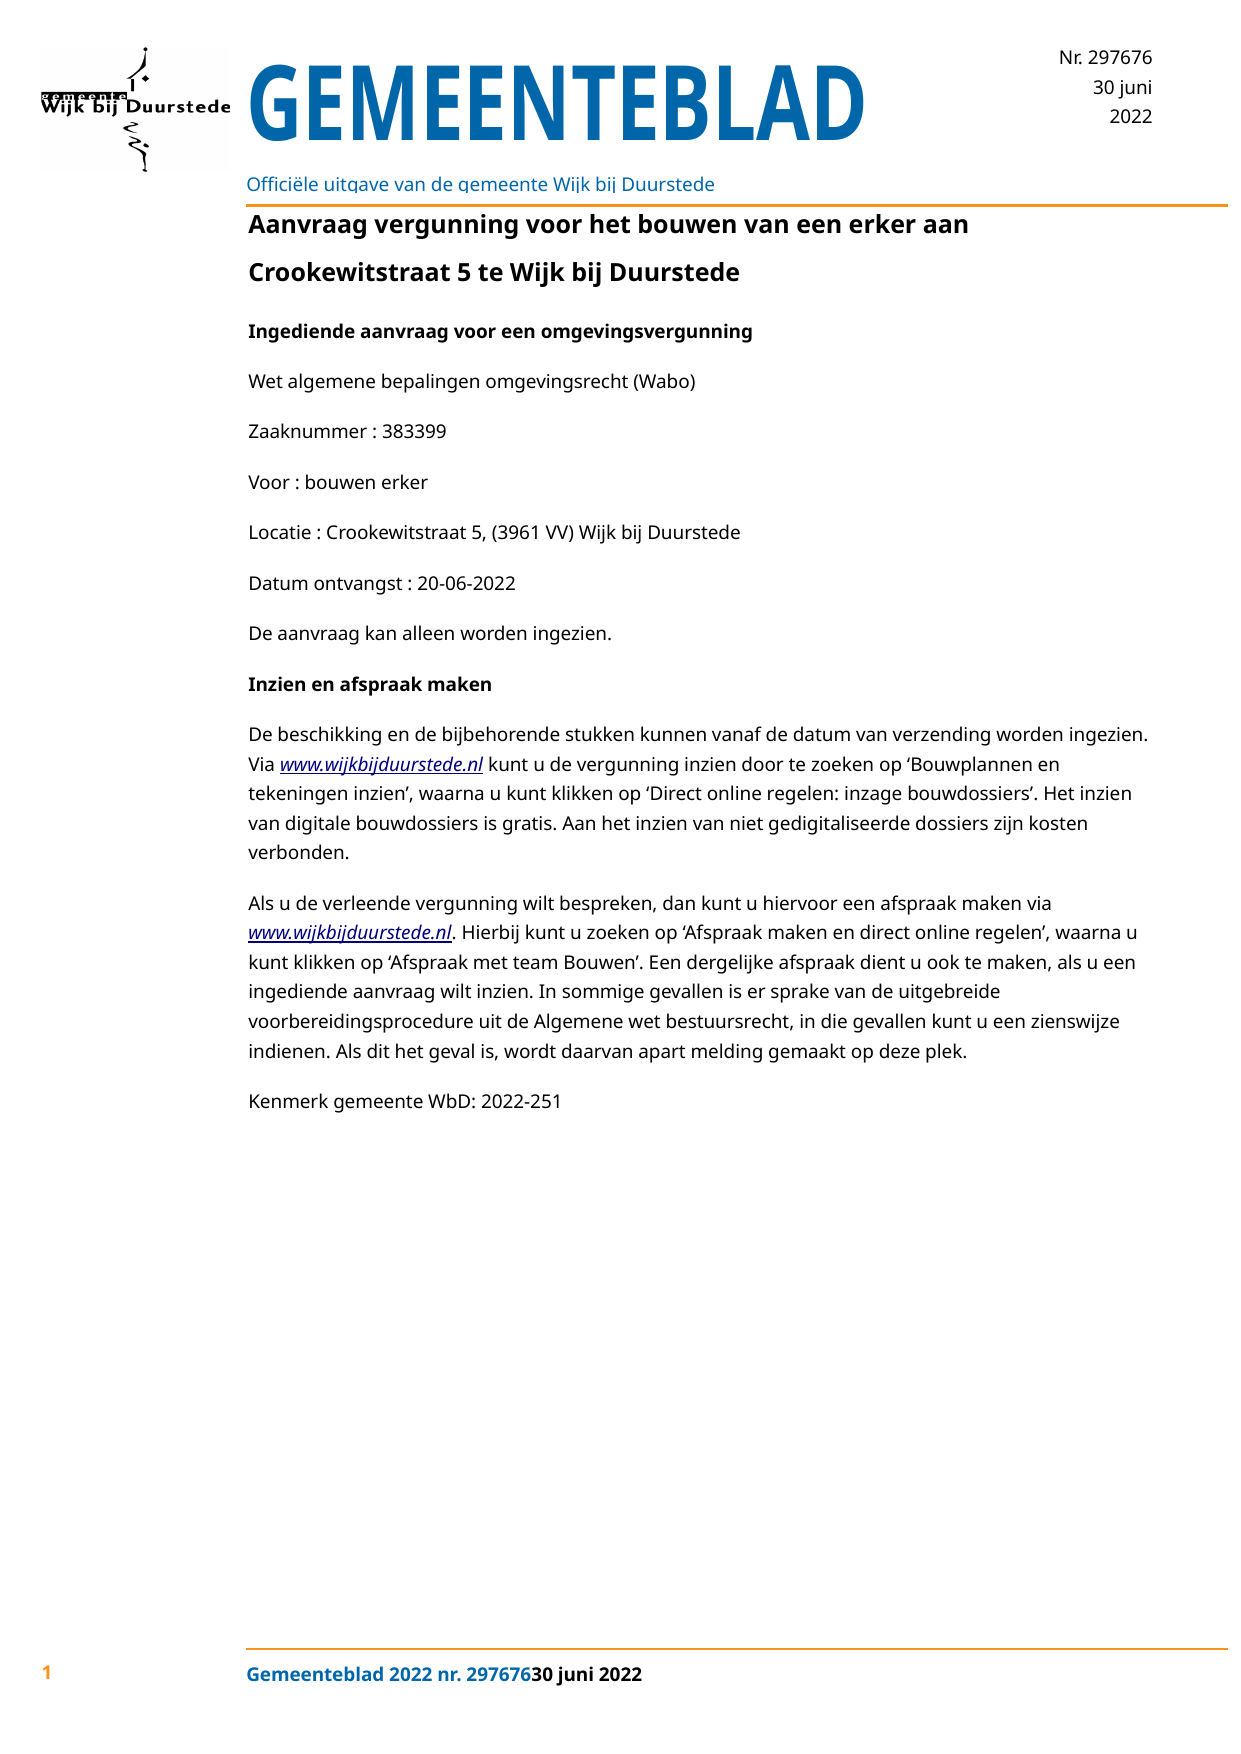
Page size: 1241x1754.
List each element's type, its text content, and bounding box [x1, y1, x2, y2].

text Datum ontvangst : 20-06-2022 [248, 570, 1152, 596]
text Ingediende aanvraag voor een omgevingsvergunning [248, 318, 1152, 344]
text Als u de verleende vergunning wilt bespreken, dan kunt u hiervoor een afspraak maken via www.wijkbijduurstede.nl. Hierbij kunt u zoeken op ‘Afspraak maken en direct online regelen’, waarna u kunt klikken op ‘Afspraak met team Bouwen’. Een dergelijke afspraak dient u ook te maken, als u een ingediende aanvraag wilt inzien. In sommige gevallen is er sprake van de uitgebreide voorbereidingsprocedure uit de Algemene wet bestuursrecht, in die gevallen kunt u een zienswijze indienen. Als dit het geval is, wordt daarvan apart melding gemaakt op deze plek. [248, 890, 1152, 1064]
text De beschikking en de bijbehorende stukken kunnen vanaf de datum van verzending worden ingezien. Via www.wijkbijduurstede.nl kunt u de vergunning inzien door te zoeken op ‘Bouwplannen en tekeningen inzien’, waarna u kunt klikken op ‘Direct online regelen: inzage bouwdossiers’. Het inzien van digitale bouwdossiers is gratis. Aan het inzien van niet gedigitaliseerde dossiers zijn kosten verbonden. [248, 721, 1152, 865]
text Voor : bouwen erker [248, 469, 1152, 495]
text Zaaknummer : 383399 [248, 419, 1152, 444]
text Locatie : Crookewitstraat 5, (3961 VV) Wijk bij Duurstede [248, 519, 1152, 545]
text Kenmerk gemeente WbD: 2022-251 [248, 1088, 1152, 1114]
text Wet algemene bepalingen omgevingsrecht (Wabo) [248, 368, 1152, 394]
text Inzien en afspraak maken [248, 671, 1152, 697]
picture [41, 47, 231, 172]
text Aanvraag vergunning voor het bouwen van een erker aan Crookewitstraat 5 te Wijk bij Duurstede [248, 207, 1152, 288]
text De aanvraag kan alleen worden ingezien. [248, 620, 1152, 646]
